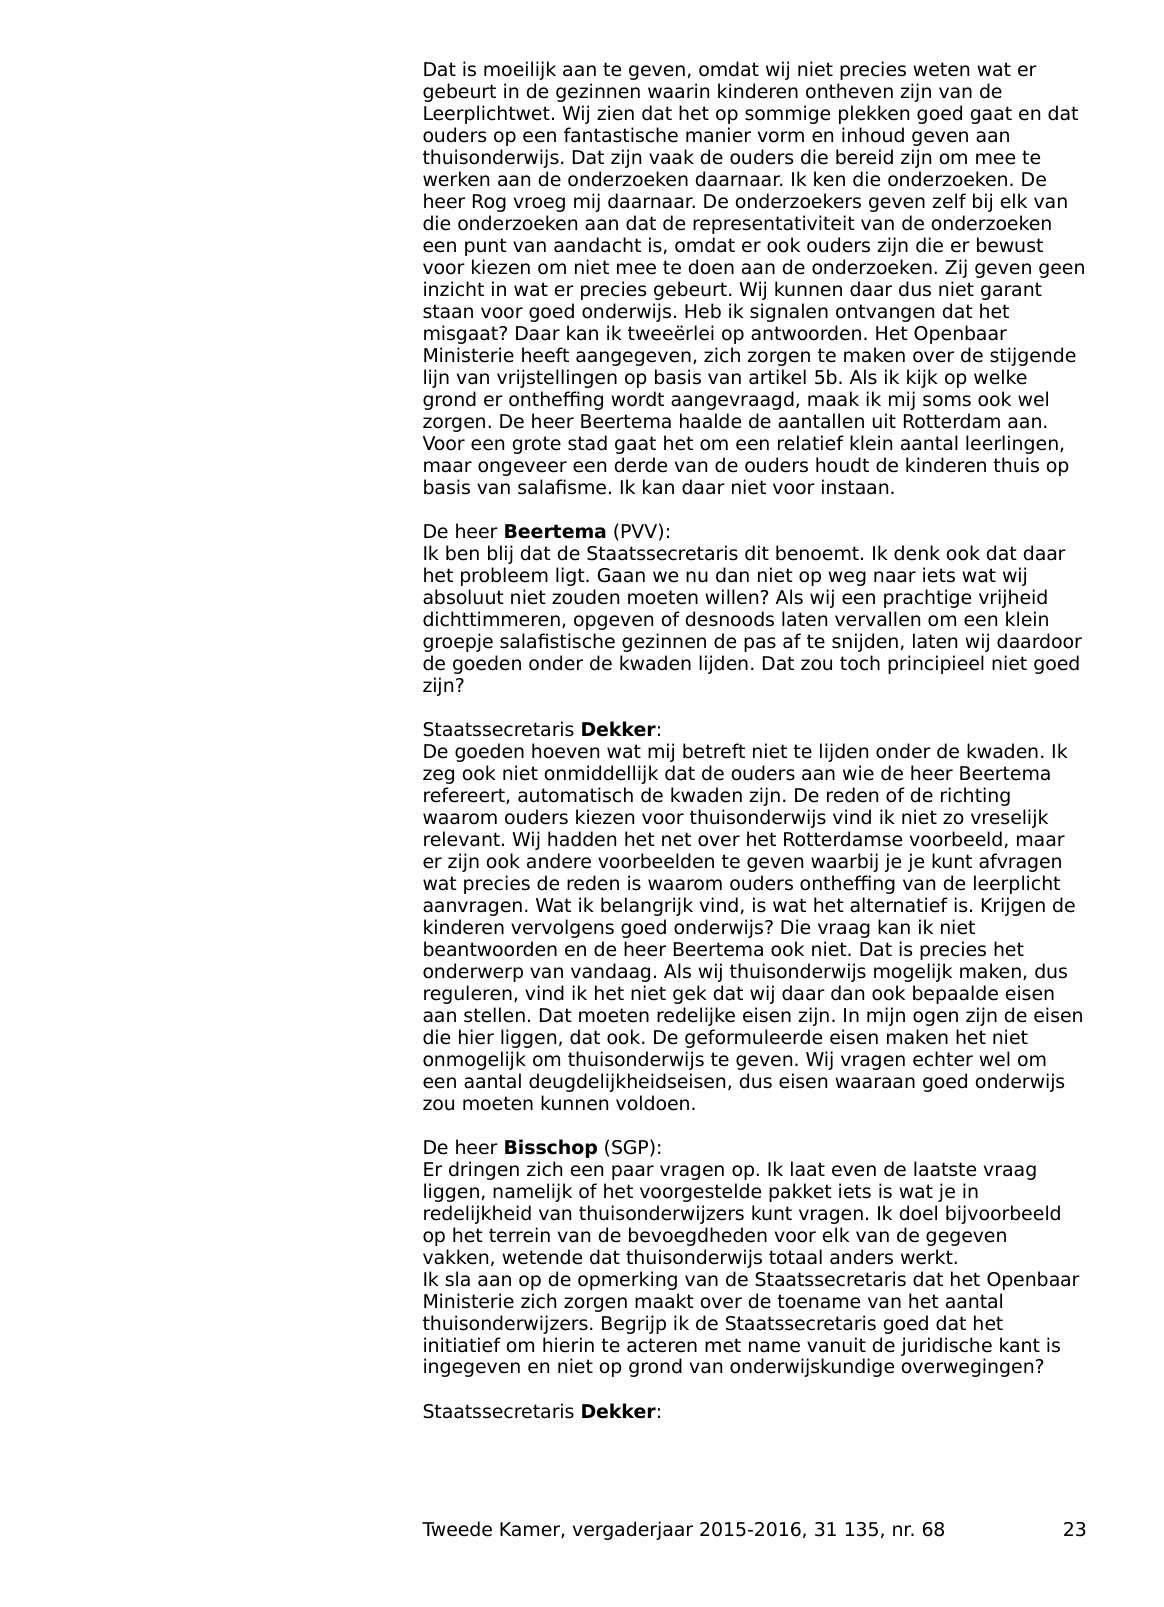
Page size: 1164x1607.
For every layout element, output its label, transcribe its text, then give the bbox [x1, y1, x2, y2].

text De heer Bisschop (SGP): [422, 1137, 1087, 1159]
text De goeden hoeven wat mij betreft niet te lijden onder de kwaden. Ik zeg ook niet onmiddellijk dat de ouders aan wie de heer Beertema refereert, automatisch de kwaden zijn. De reden of de richting waarom ouders kiezen voor thuisonderwijs vind ik niet zo vreselijk relevant. Wij hadden het net over het Rotterdamse voorbeeld, maar er zijn ook andere voorbeelden te geven waarbij je je kunt afvragen wat precies de reden is waarom ouders ontheffing van de leerplicht aanvragen. Wat ik belangrijk vind, is wat het alternatief is. Krijgen de kinderen vervolgens goed onderwijs? Die vraag kan ik niet beantwoorden en de heer Beertema ook niet. Dat is precies het onderwerp van vandaag. Als wij thuisonderwijs mogelijk maken, dus reguleren, vind ik het niet gek dat wij daar dan ook bepaalde eisen aan stellen. Dat moeten redelijke eisen zijn. In mijn ogen zijn de eisen die hier liggen, dat ook. De geformuleerde eisen maken het niet onmogelijk om thuisonderwijs te geven. Wij vragen echter wel om een aantal deugdelijkheidseisen, dus eisen waaraan goed onderwijs zou moeten kunnen voldoen. [422, 741, 1087, 1114]
text De heer Beertema (PVV): [422, 521, 1087, 543]
text Dat is moeilijk aan te geven, omdat wij niet precies weten wat er gebeurt in de gezinnen waarin kinderen ontheven zijn van de Leerplichtwet. Wij zien dat het op sommige plekken goed gaat en dat ouders op een fantastische manier vorm en inhoud geven aan thuisonderwijs. Dat zijn vaak de ouders die bereid zijn om mee te werken aan de onderzoeken daarnaar. Ik ken die onderzoeken. De heer Rog vroeg mij daarnaar. De onderzoekers geven zelf bij elk van die onderzoeken aan dat de representativiteit van de onderzoeken een punt van aandacht is, omdat er ook ouders zijn die er bewust voor kiezen om niet mee te doen aan de onderzoeken. Zij geven geen inzicht in wat er precies gebeurt. Wij kunnen daar dus niet garant staan voor goed onderwijs. Heb ik signalen ontvangen dat het misgaat? Daar kan ik tweeërlei op antwoorden. Het Openbaar Ministerie heeft aangegeven, zich zorgen te maken over de stijgende lijn van vrijstellingen op basis van artikel 5b. Als ik kijk op welke grond er ontheffing wordt aangevraagd, maak ik mij soms ook wel zorgen. De heer Beertema haalde de aantallen uit Rotterdam aan. Voor een grote stad gaat het om een relatief klein aantal leerlingen, maar ongeveer een derde van de ouders houdt de kinderen thuis op basis van salafisme. Ik kan daar niet voor instaan. [422, 59, 1087, 499]
text Ik ben blij dat de Staatssecretaris dit benoemt. Ik denk ook dat daar het probleem ligt. Gaan we nu dan niet op weg naar iets wat wij absoluut niet zouden moeten willen? Als wij een prachtige vrijheid dichttimmeren, opgeven of desnoods laten vervallen om een klein groepje salafistische gezinnen de pas af te snijden, laten wij daardoor de goeden onder de kwaden lijden. Dat zou toch principieel niet goed zijn? [422, 543, 1087, 697]
text Staatssecretaris Dekker: [422, 719, 1087, 741]
text Er dringen zich een paar vragen op. Ik laat even de laatste vraag liggen, namelijk of het voorgestelde pakket iets is wat je in redelijkheid van thuisonderwijzers kunt vragen. Ik doel bijvoorbeeld op het terrein van de bevoegdheden voor elk van de gegeven vakken, wetende dat thuisonderwijs totaal anders werkt. [422, 1159, 1087, 1268]
text Staatssecretaris Dekker: [422, 1401, 1087, 1423]
text Ik sla aan op de opmerking van de Staatssecretaris dat het Openbaar Ministerie zich zorgen maakt over de toename van het aantal thuisonderwijzers. Begrijp ik de Staatssecretaris goed dat het initiatief om hierin te acteren met name vanuit de juridische kant is ingegeven en niet op grond van onderwijskundige overwegingen? [422, 1268, 1087, 1378]
